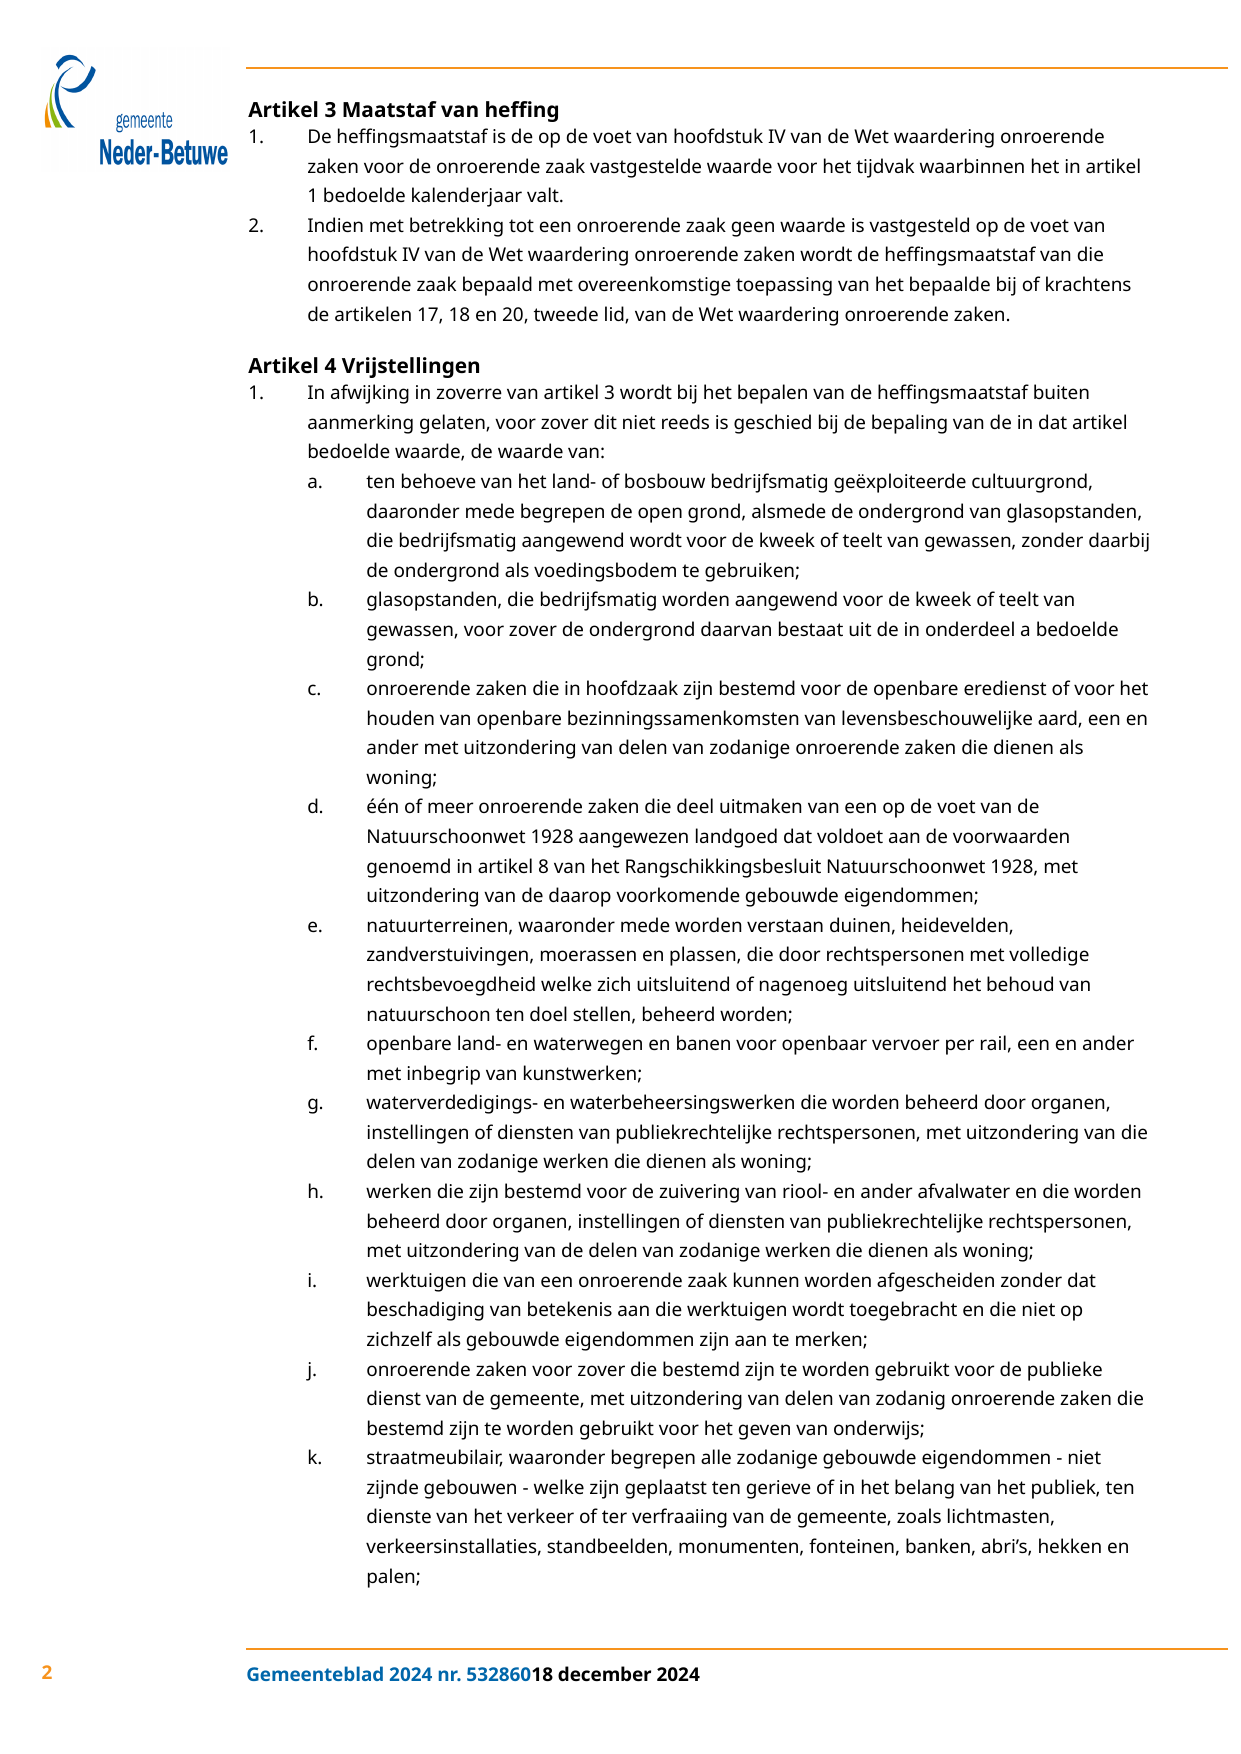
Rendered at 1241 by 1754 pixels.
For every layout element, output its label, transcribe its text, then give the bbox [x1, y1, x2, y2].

list werken die zijn bestemd voor de zuivering van riool- en ander afvalwater en die worden beheerd door organen, instellingen of diensten van publiekrechtelijke rechtspersonen, met uitzondering van de delen van zodanige werken die dienen als woning; [307, 1178, 1152, 1263]
list waterverdedigings- en waterbeheersingswerken die worden beheerd door organen, instellingen of diensten van publiekrechtelijke rechtspersonen, met uitzondering van die delen van zodanige werken die dienen als woning; [307, 1089, 1152, 1174]
text Artikel 3 Maatstaf van heffing [248, 95, 1152, 123]
list In afwijking in zoverre van artikel 3 wordt bij het bepalen van de heffingsmaatstaf buiten aanmerking gelaten, voor zover dit niet reeds is geschied bij de bepaling van de in dat artikel bedoelde waarde, de waarde van: [248, 379, 1152, 464]
list Indien met betrekking tot een onroerende zaak geen waarde is vastgesteld op de voet van hoofdstuk IV van de Wet waardering onroerende zaken wordt de heffingsmaatstaf van die onroerende zaak bepaald met overeenkomstige toepassing van het bepaalde bij of krachtens de artikelen 17, 18 en 20, tweede lid, van de Wet waardering onroerende zaken. [248, 212, 1152, 326]
list onroerende zaken voor zover die bestemd zijn te worden gebruikt voor de publieke dienst van de gemeente, met uitzondering van delen van zodanig onroerende zaken die bestemd zijn te worden gebruikt voor het geven van onderwijs; [307, 1356, 1152, 1441]
list één of meer onroerende zaken die deel uitmaken van een op de voet van de Natuurschoonwet 1928 aangewezen landgoed dat voldoet aan de voorwaarden genoemd in artikel 8 van het Rangschikkingsbesluit Natuurschoonwet 1928, met uitzondering van de daarop voorkomende gebouwde eigendommen; [307, 794, 1152, 908]
text Artikel 4 Vrijstellingen [248, 351, 1152, 379]
list straatmeubilair, waaronder begrepen alle zodanige gebouwde eigendommen - niet zijnde gebouwen - welke zijn geplaatst ten gerieve of in het belang van het publiek, ten dienste van het verkeer of ter verfraaiing van de gemeente, zoals lichtmasten, verkeersinstallaties, standbeelden, monumenten, fonteinen, banken, abri’s, hekken en palen; [307, 1444, 1152, 1589]
list onroerende zaken die in hoofdzaak zijn bestemd voor de openbare eredienst of voor het houden van openbare bezinningssamenkomsten van levensbeschouwelijke aard, een en ander met uitzondering van delen van zodanige onroerende zaken die dienen als woning; [307, 675, 1152, 790]
list natuurterreinen, waaronder mede worden verstaan duinen, heidevelden, zandverstuivingen, moerassen en plassen, die door rechtspersonen met volledige rechtsbevoegdheid welke zich uitsluitend of nagenoeg uitsluitend het behoud van natuurschoon ten doel stellen, beheerd worden; [307, 912, 1152, 1027]
list werktuigen die van een onroerende zaak kunnen worden afgescheiden zonder dat beschadiging van betekenis aan die werktuigen wordt toegebracht en die niet op zichzelf als gebouwde eigendommen zijn aan te merken; [307, 1267, 1152, 1352]
list ten behoeve van het land- of bosbouw bedrijfsmatig geëxploiteerde cultuurgrond, daaronder mede begrepen de open grond, alsmede de ondergrond van glasopstanden, die bedrijfsmatig aangewend wordt voor de kweek of teelt van gewassen, zonder daarbij de ondergrond als voedingsbodem te gebruiken; [307, 468, 1152, 583]
list De heffingsmaatstaf is de op de voet van hoofdstuk IV van de Wet waardering onroerende zaken voor de onroerende zaak vastgestelde waarde voor het tijdvak waarbinnen het in artikel 1 bedoelde kalenderjaar valt. [248, 123, 1152, 208]
list openbare land- en waterwegen en banen voor openbaar vervoer per rail, een en ander met inbegrip van kunstwerken; [307, 1030, 1152, 1086]
picture [41, 47, 231, 172]
list glasopstanden, die bedrijfsmatig worden aangewend voor de kweek of teelt van gewassen, voor zover de ondergrond daarvan bestaat uit de in onderdeel a bedoelde grond; [307, 587, 1152, 672]
